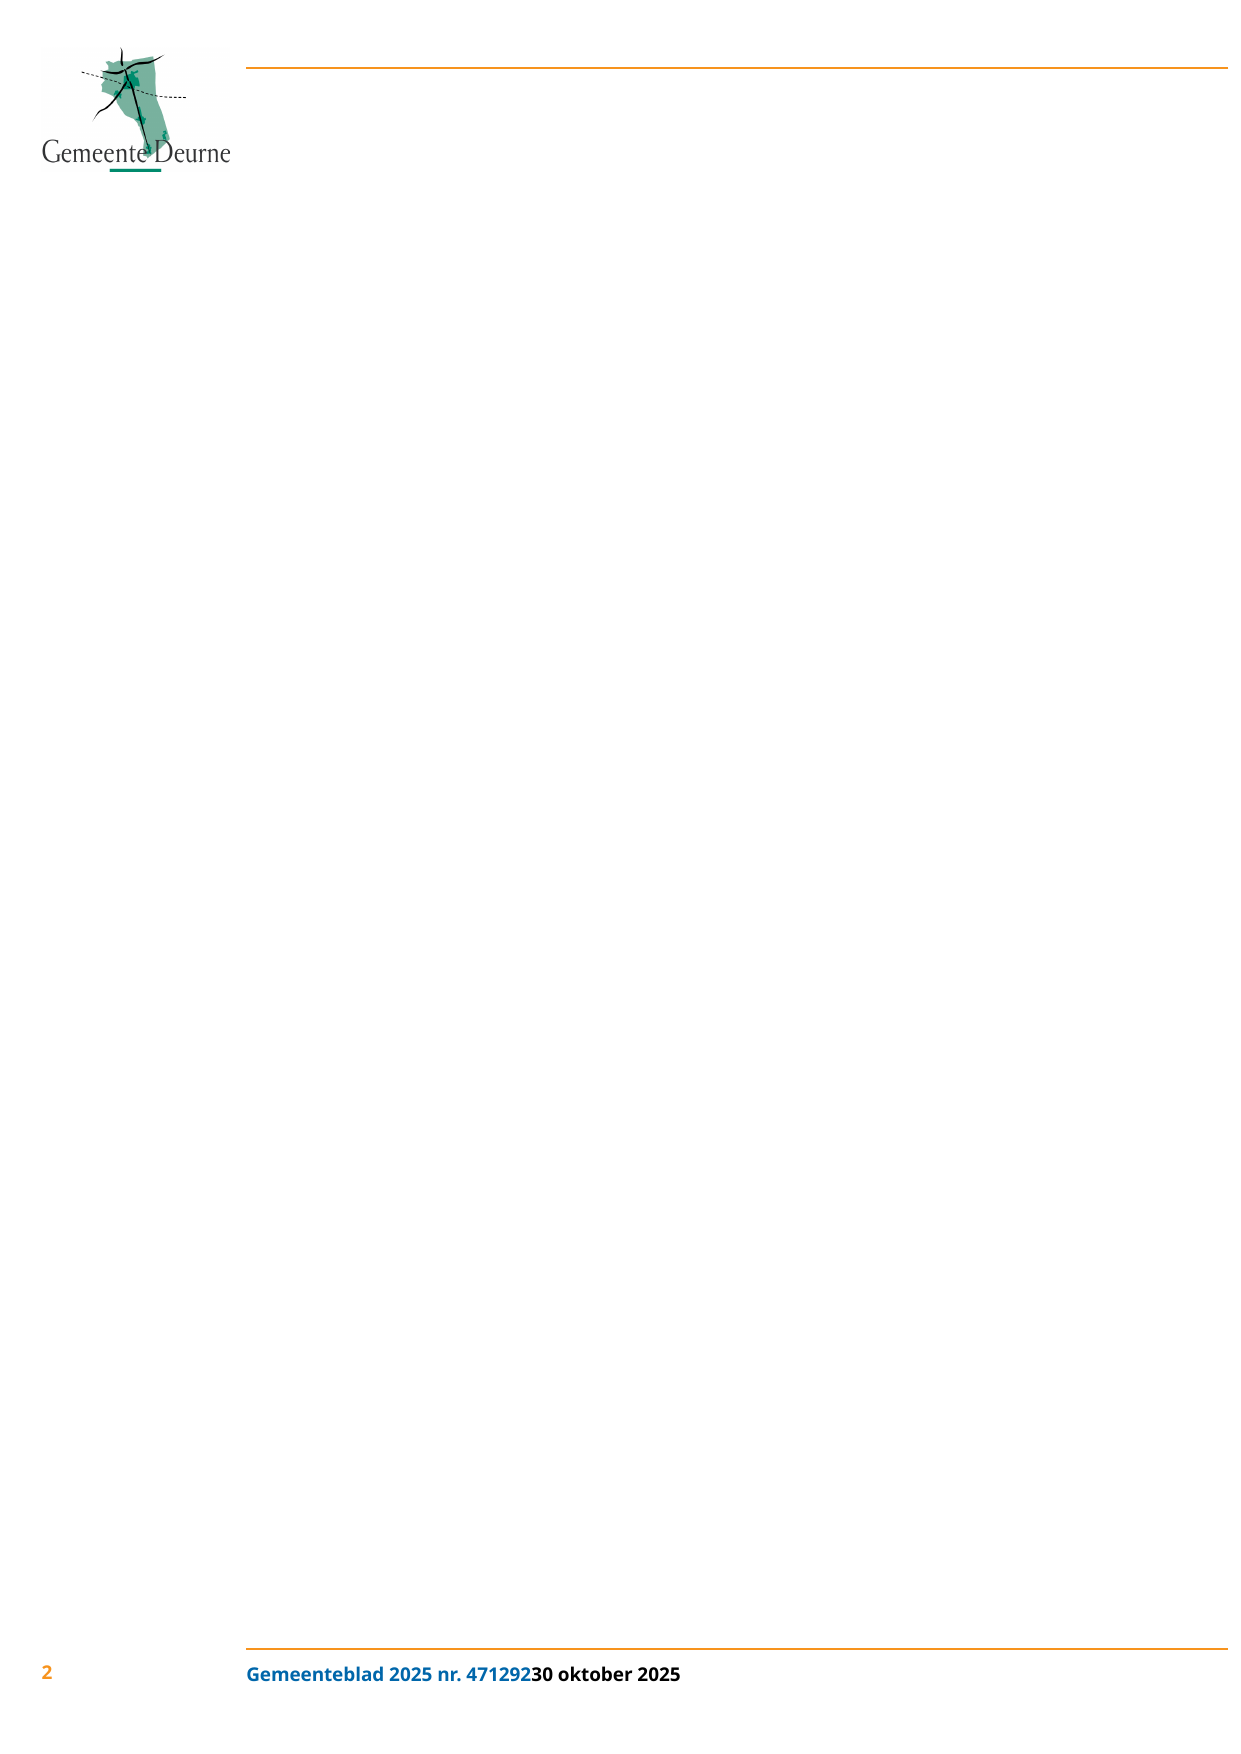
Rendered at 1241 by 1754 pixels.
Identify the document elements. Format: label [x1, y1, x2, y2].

picture [41, 47, 231, 172]
